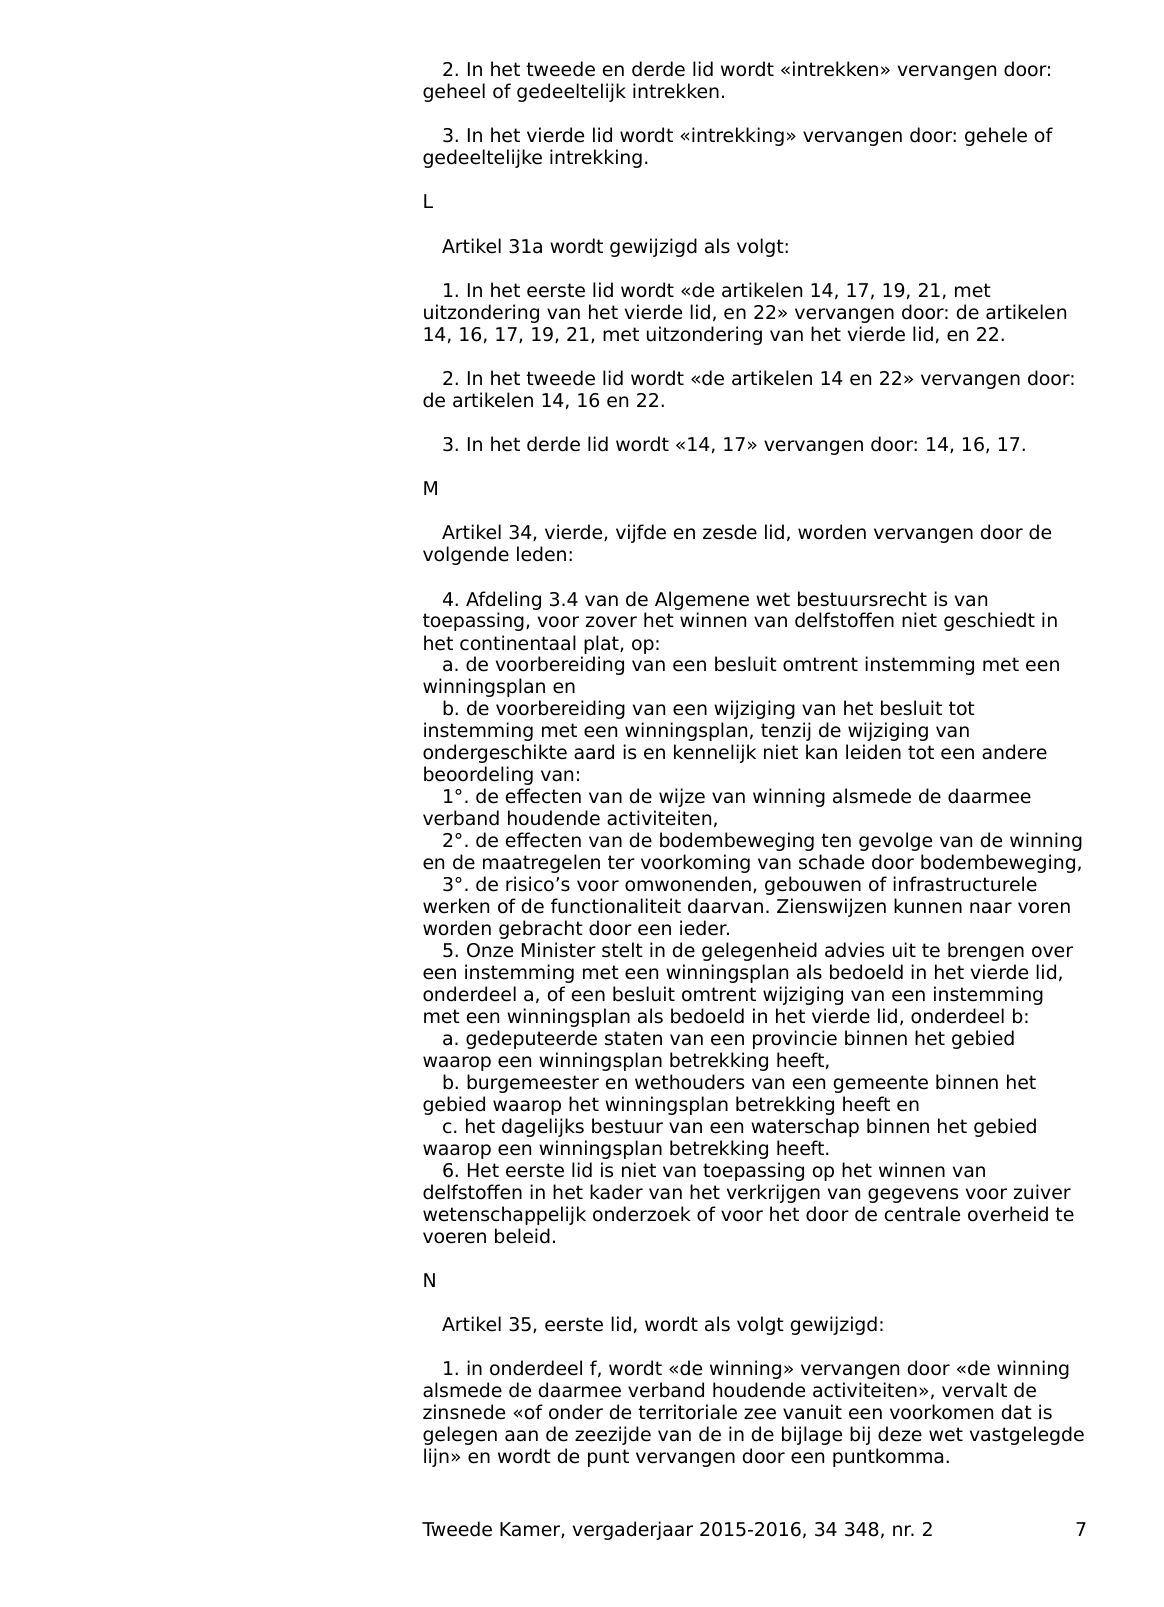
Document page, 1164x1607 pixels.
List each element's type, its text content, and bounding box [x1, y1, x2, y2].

text 4. Afdeling 3.4 van de Algemene wet bestuursrecht is van toepassing, voor zover het winnen van delfstoffen niet geschiedt in het continentaal plat, op: [422, 588, 1087, 654]
text 2. In het tweede en derde lid wordt «intrekken» vervangen door: geheel of gedeeltelijk intrekken. [422, 59, 1087, 103]
text Artikel 35, eerste lid, wordt als volgt gewijzigd: [422, 1314, 1087, 1336]
text b. burgemeester en wethouders van een gemeente binnen het gebied waarop het winningsplan betrekking heeft en [422, 1072, 1087, 1116]
text 6. Het eerste lid is niet van toepassing op het winnen van delfstoffen in het kader van het verkrijgen van gegevens voor zuiver wetenschappelijk onderzoek of voor het door de centrale overheid te voeren beleid. [422, 1160, 1087, 1248]
text 2°. de effecten van de bodembeweging ten gevolge van de winning en de maatregelen ter voorkoming van schade door bodembeweging, [422, 830, 1087, 874]
text a. gedeputeerde staten van een provincie binnen het gebied waarop een winningsplan betrekking heeft, [422, 1028, 1087, 1072]
text 1. in onderdeel f, wordt «de winning» vervangen door «de winning alsmede de daarmee verband houdende activiteiten», vervalt de zinsnede «of onder de territoriale zee vanuit een voorkomen dat is gelegen aan de zeezijde van de in de bijlage bij deze wet vastgelegde lijn» en wordt de punt vervangen door een puntkomma. [422, 1358, 1087, 1468]
text M [422, 478, 1087, 500]
text b. de voorbereiding van een wijziging van het besluit tot instemming met een winningsplan, tenzij de wijziging van ondergeschikte aard is en kennelijk niet kan leiden tot een andere beoordeling van: [422, 698, 1087, 786]
text Artikel 31a wordt gewijzigd als volgt: [422, 236, 1087, 257]
text 3. In het vierde lid wordt «intrekking» vervangen door: gehele of gedeeltelijke intrekking. [422, 125, 1087, 169]
text a. de voorbereiding van een besluit omtrent instemming met een winningsplan en [422, 654, 1087, 698]
text 3°. de risico’s voor omwonenden, gebouwen of infrastructurele werken of de functionaliteit daarvan. Zienswijzen kunnen naar voren worden gebracht door een ieder. [422, 874, 1087, 940]
text N [422, 1270, 1087, 1292]
text 3. In het derde lid wordt «14, 17» vervangen door: 14, 16, 17. [422, 434, 1087, 456]
text 2. In het tweede lid wordt «de artikelen 14 en 22» vervangen door: de artikelen 14, 16 en 22. [422, 368, 1087, 412]
text c. het dagelijks bestuur van een waterschap binnen het gebied waarop een winningsplan betrekking heeft. [422, 1116, 1087, 1160]
text 1. In het eerste lid wordt «de artikelen 14, 17, 19, 21, met uitzondering van het vierde lid, en 22» vervangen door: de artikelen 14, 16, 17, 19, 21, met uitzondering van het vierde lid, en 22. [422, 280, 1087, 346]
text 1°. de effecten van de wijze van winning alsmede de daarmee verband houdende activiteiten, [422, 786, 1087, 830]
text 5. Onze Minister stelt in de gelegenheid advies uit te brengen over een instemming met een winningsplan als bedoeld in het vierde lid, onderdeel a, of een besluit omtrent wijziging van een instemming met een winningsplan als bedoeld in het vierde lid, onderdeel b: [422, 940, 1087, 1028]
text Artikel 34, vierde, vijfde en zesde lid, worden vervangen door de volgende leden: [422, 522, 1087, 566]
text L [422, 191, 1087, 213]
